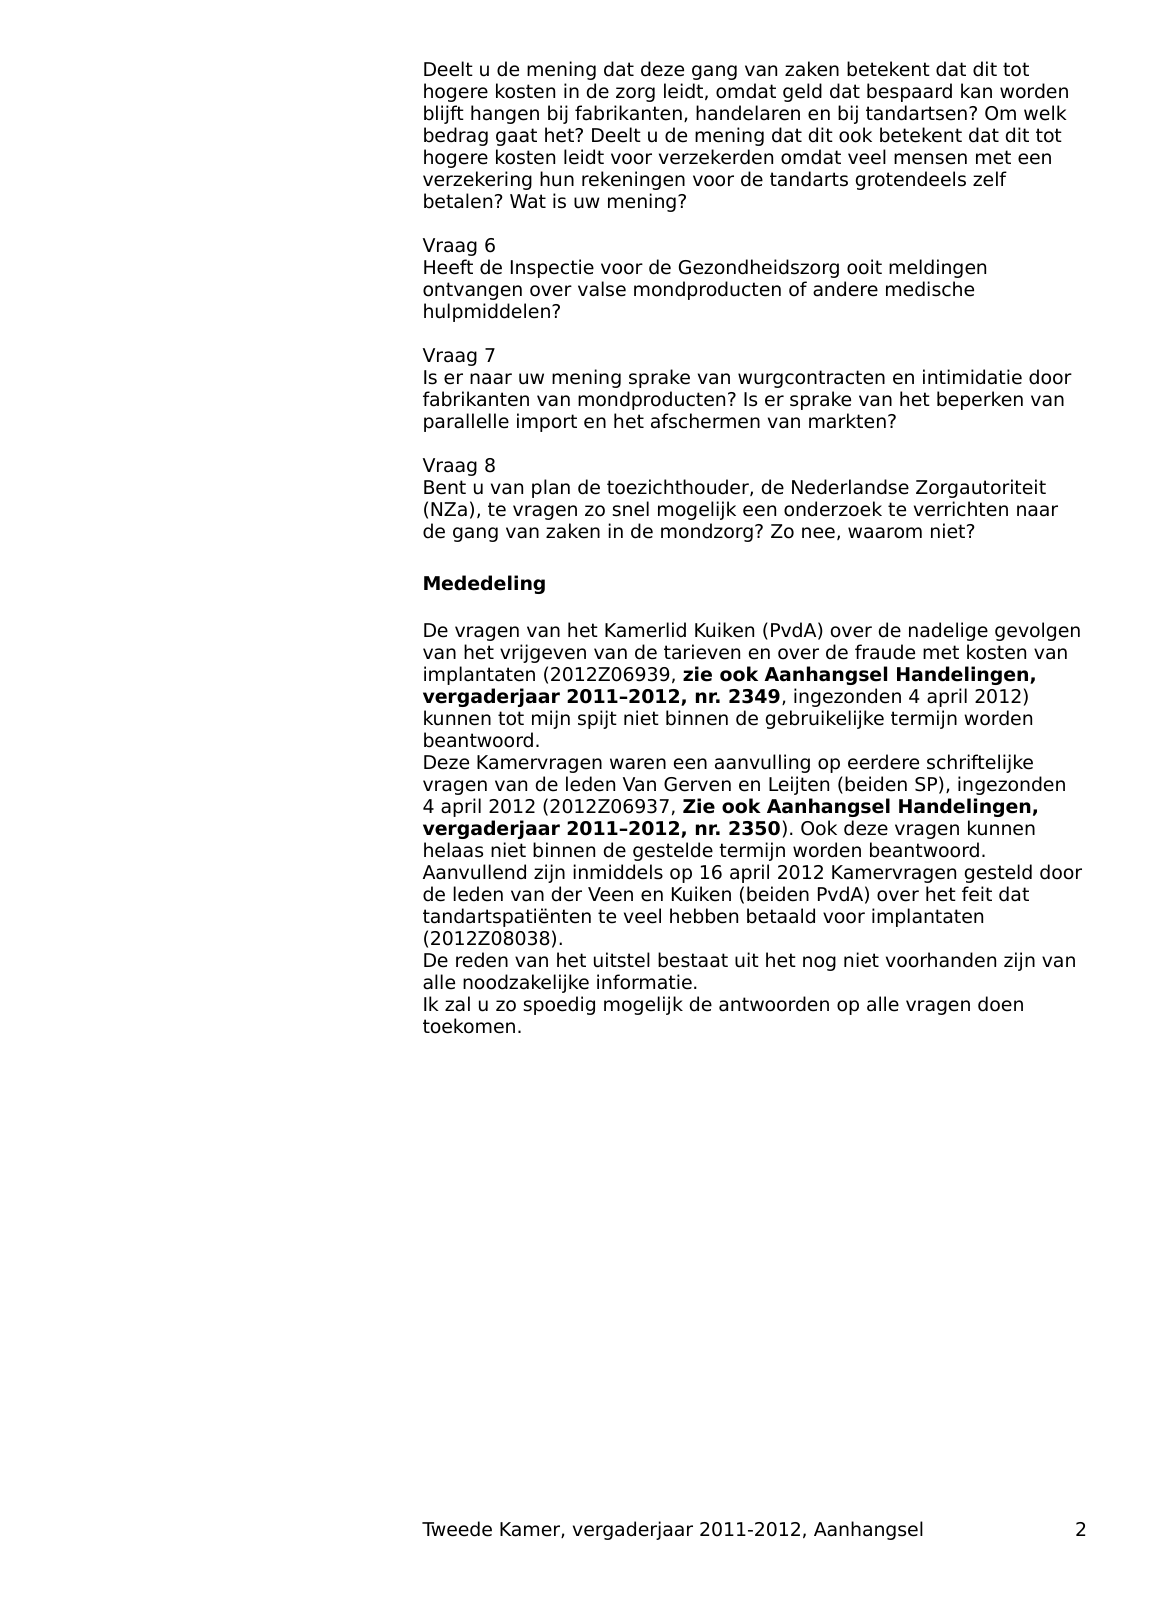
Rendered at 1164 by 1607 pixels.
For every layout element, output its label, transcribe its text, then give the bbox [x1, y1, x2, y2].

text Bent u van plan de toezichthouder, de Nederlandse Zorgautoriteit (NZa), te vragen zo snel mogelijk een onderzoek te verrichten naar de gang van zaken in de mondzorg? Zo nee, waarom niet? [422, 477, 1087, 543]
text De vragen van het Kamerlid Kuiken (PvdA) over de nadelige gevolgen van het vrijgeven van de tarieven en over de fraude met kosten van implantaten (2012Z06939, zie ook Aanhangsel Handelingen, vergaderjaar 2011–2012, nr. 2349, ingezonden 4 april 2012) kunnen tot mijn spijt niet binnen de gebruikelijke termijn worden beantwoord. [422, 620, 1087, 752]
text Deelt u de mening dat deze gang van zaken betekent dat dit tot hogere kosten in de zorg leidt, omdat geld dat bespaard kan worden blijft hangen bij fabrikanten, handelaren en bij tandartsen? Om welk bedrag gaat het? Deelt u de mening dat dit ook betekent dat dit tot hogere kosten leidt voor verzekerden omdat veel mensen met een verzekering hun rekeningen voor de tandarts grotendeels zelf betalen? Wat is uw mening? [422, 59, 1087, 213]
text Is er naar uw mening sprake van wurgcontracten en intimidatie door fabrikanten van mondproducten? Is er sprake van het beperken van parallelle import en het afschermen van markten? [422, 367, 1087, 433]
text Vraag 6 [422, 235, 1087, 257]
subtitle Mededeling [422, 573, 1087, 595]
text Vraag 8 [422, 455, 1087, 477]
text Vraag 7 [422, 345, 1087, 367]
text De reden van het uitstel bestaat uit het nog niet voorhanden zijn van alle noodzakelijke informatie. [422, 950, 1087, 994]
text Ik zal u zo spoedig mogelijk de antwoorden op alle vragen doen toekomen. [422, 994, 1087, 1038]
text Deze Kamervragen waren een aanvulling op eerdere schriftelijke vragen van de leden Van Gerven en Leijten (beiden SP), ingezonden 4 april 2012 (2012Z06937, Zie ook Aanhangsel Handelingen, vergaderjaar 2011–2012, nr. 2350). Ook deze vragen kunnen helaas niet binnen de gestelde termijn worden beantwoord. Aanvullend zijn inmiddels op 16 april 2012 Kamervragen gesteld door de leden van der Veen en Kuiken (beiden PvdA) over het feit dat tandartspatiënten te veel hebben betaald voor implantaten (2012Z08038). [422, 752, 1087, 950]
text Heeft de Inspectie voor de Gezondheidszorg ooit meldingen ontvangen over valse mondproducten of andere medische hulpmiddelen? [422, 257, 1087, 323]
